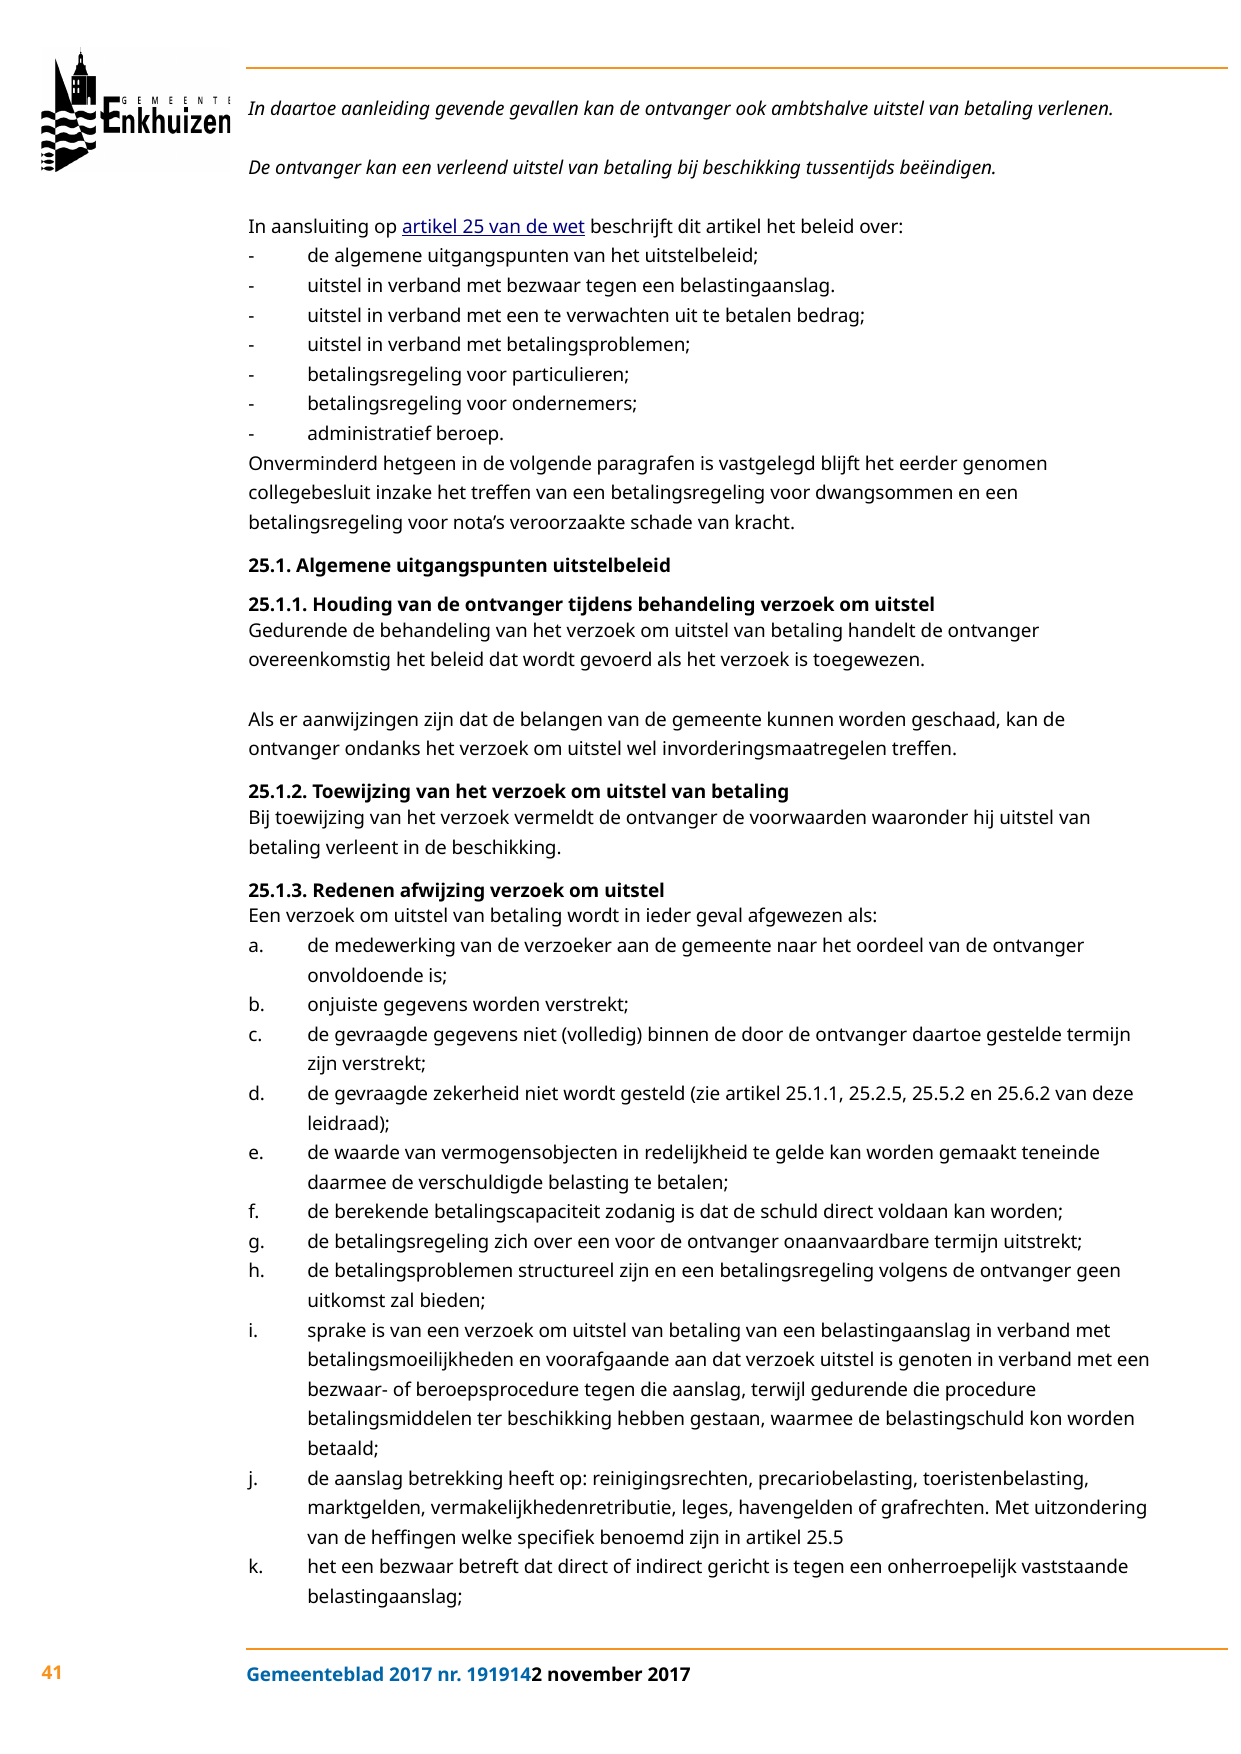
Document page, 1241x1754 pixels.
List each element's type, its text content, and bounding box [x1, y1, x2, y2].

list uitstel in verband met bezwaar tegen een belastingaanslag. [248, 272, 1152, 298]
list de medewerking van de verzoeker aan de gemeente naar het oordeel van de ontvanger onvoldoende is; [248, 932, 1152, 988]
text Als er aanwijzingen zijn dat de belangen van de gemeente kunnen worden geschaad, kan de ontvanger ondanks het verzoek om uitstel wel invorderingsmaatregelen treffen. [248, 706, 1152, 761]
list de gevraagde gegevens niet (volledig) binnen de door de ontvanger daartoe gestelde termijn zijn verstrekt; [248, 1021, 1152, 1076]
list sprake is van een verzoek om uitstel van betaling van een belastingaanslag in verband met betalingsmoeilijkheden en voorafgaande aan dat verzoek uitstel is genoten in verband met een bezwaar- of beroepsprocedure tegen die aanslag, terwijl gedurende die procedure betalingsmiddelen ter beschikking hebben gestaan, waarmee de belastingschuld kon worden betaald; [248, 1317, 1152, 1461]
text In aansluiting op artikel 25 van de wet beschrijft dit artikel het beleid over: [248, 213, 1152, 239]
text Onverminderd hetgeen in de volgende paragrafen is vastgelegd blijft het eerder genomen collegebesluit inzake het treffen van een betalingsregeling voor dwangsommen en een betalingsregeling voor nota’s veroorzaakte schade van kracht. [248, 450, 1152, 535]
text Gedurende de behandeling van het verzoek om uitstel van betaling handelt de ontvanger overeenkomstig het beleid dat wordt gevoerd als het verzoek is toegewezen. [248, 617, 1152, 672]
list onjuiste gegevens worden verstrekt; [248, 991, 1152, 1017]
text 25.1.3. Redenen afwijzing verzoek om uitstel [248, 877, 1152, 903]
list uitstel in verband met een te verwachten uit te betalen bedrag; [248, 302, 1152, 328]
list betalingsregeling voor ondernemers; [248, 391, 1152, 416]
list de berekende betalingscapaciteit zodanig is dat de schuld direct voldaan kan worden; [248, 1198, 1152, 1224]
list de betalingsproblemen structureel zijn en een betalingsregeling volgens de ontvanger geen uitkomst zal bieden; [248, 1258, 1152, 1313]
text 25.1.1. Houding van de ontvanger tijdens behandeling verzoek om uitstel [248, 591, 1152, 617]
picture [41, 47, 231, 172]
text De ontvanger kan een verleend uitstel van betaling bij beschikking tussentijds beëindigen. [248, 154, 1152, 180]
text Bij toewijzing van het verzoek vermeldt de ontvanger de voorwaarden waaronder hij uitstel van betaling verleent in de beschikking. [248, 804, 1152, 859]
list uitstel in verband met betalingsproblemen; [248, 331, 1152, 357]
text Een verzoek om uitstel van betaling wordt in ieder geval afgewezen als: [248, 903, 1152, 928]
list de waarde van vermogensobjecten in redelijkheid te gelde kan worden gemaakt teneinde daarmee de verschuldigde belasting te betalen; [248, 1139, 1152, 1195]
list de algemene uitgangspunten van het uitstelbeleid; [248, 243, 1152, 268]
list de gevraagde zekerheid niet wordt gesteld (zie artikel 25.1.1, 25.2.5, 25.5.2 en 25.6.2 van deze leidraad); [248, 1080, 1152, 1136]
text In daartoe aanleiding gevende gevallen kan de ontvanger ook ambtshalve uitstel van betaling verlenen. [248, 95, 1152, 121]
text 25.1. Algemene uitgangspunten uitstelbeleid [248, 552, 1152, 578]
list de aanslag betrekking heeft op: reinigingsrechten, precariobelasting, toeristenbelasting, marktgelden, vermakelijkhedenretributie, leges, havengelden of grafrechten. Met uitzondering van de heffingen welke specifiek benoemd zijn in artikel 25.5 [248, 1465, 1152, 1550]
text 25.1.2. Toewijzing van het verzoek om uitstel van betaling [248, 778, 1152, 804]
list administratief beroep. [248, 420, 1152, 446]
list de betalingsregeling zich over een voor de ontvanger onaanvaardbare termijn uitstrekt; [248, 1228, 1152, 1254]
list het een bezwaar betreft dat direct of indirect gericht is tegen een onherroepelijk vaststaande belastingaanslag; [248, 1553, 1152, 1609]
list betalingsregeling voor particulieren; [248, 361, 1152, 387]
